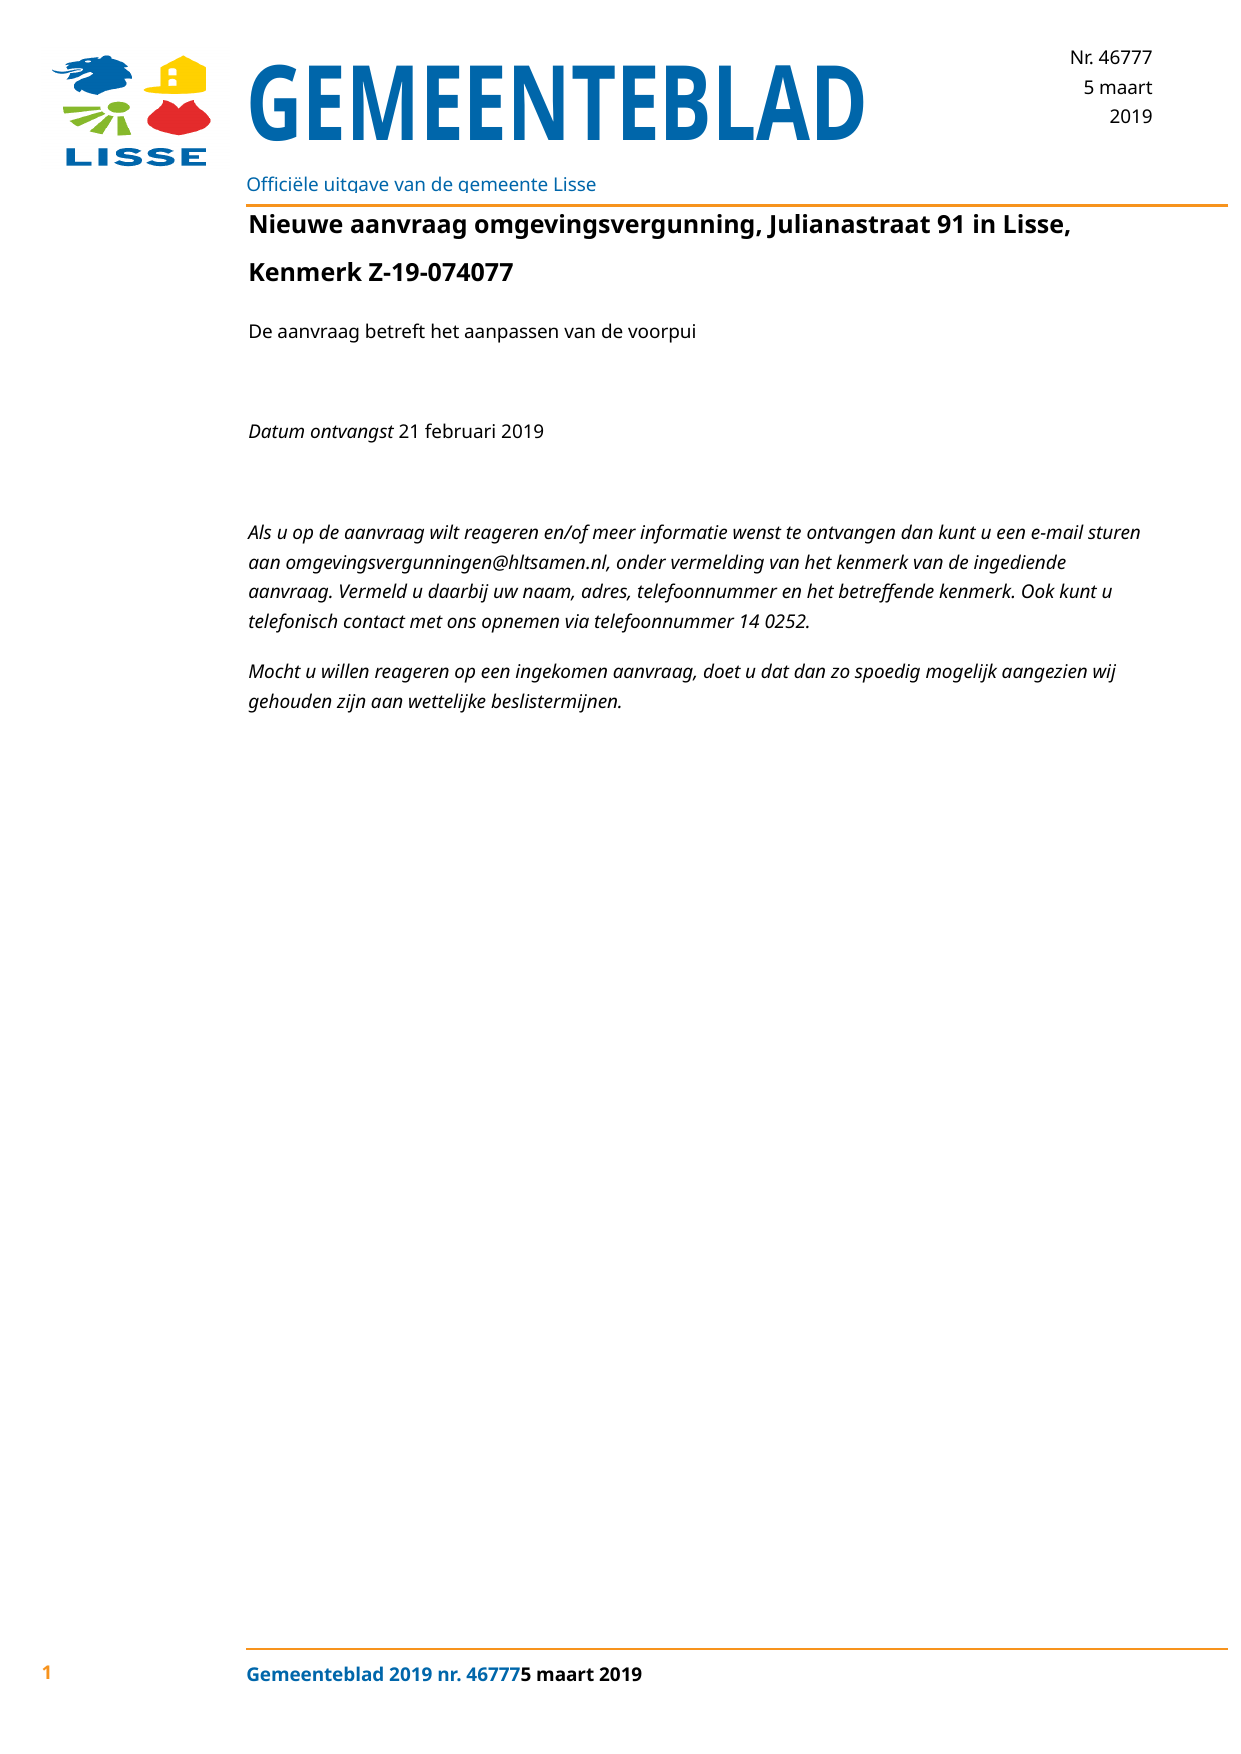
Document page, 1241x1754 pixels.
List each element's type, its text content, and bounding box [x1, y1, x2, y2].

text Datum ontvangst 21 februari 2019 [248, 419, 1152, 444]
text Als u op de aanvraag wilt reageren en/of meer informatie wenst te ontvangen dan kunt u een e-mail sturen aan omgevingsvergunningen@hltsamen.nl, onder vermelding van het kenmerk van de ingediende aanvraag. Vermeld u daarbij uw naam, adres, telefoonnummer en het betreffende kenmerk. Ook kunt u telefonisch contact met ons opnemen via telefoonnummer 14 0252. [248, 519, 1152, 634]
text Nieuwe aanvraag omgevingsvergunning, Julianastraat 91 in Lisse, Kenmerk Z-19-074077 [248, 207, 1152, 288]
text De aanvraag betreft het aanpassen van de voorpui [248, 318, 1152, 344]
text Mocht u willen reageren op een ingekomen aanvraag, doet u dat dan zo spoedig mogelijk aangezien wij gehouden zijn aan wettelijke beslistermijnen. [248, 659, 1152, 714]
picture [41, 47, 231, 172]
